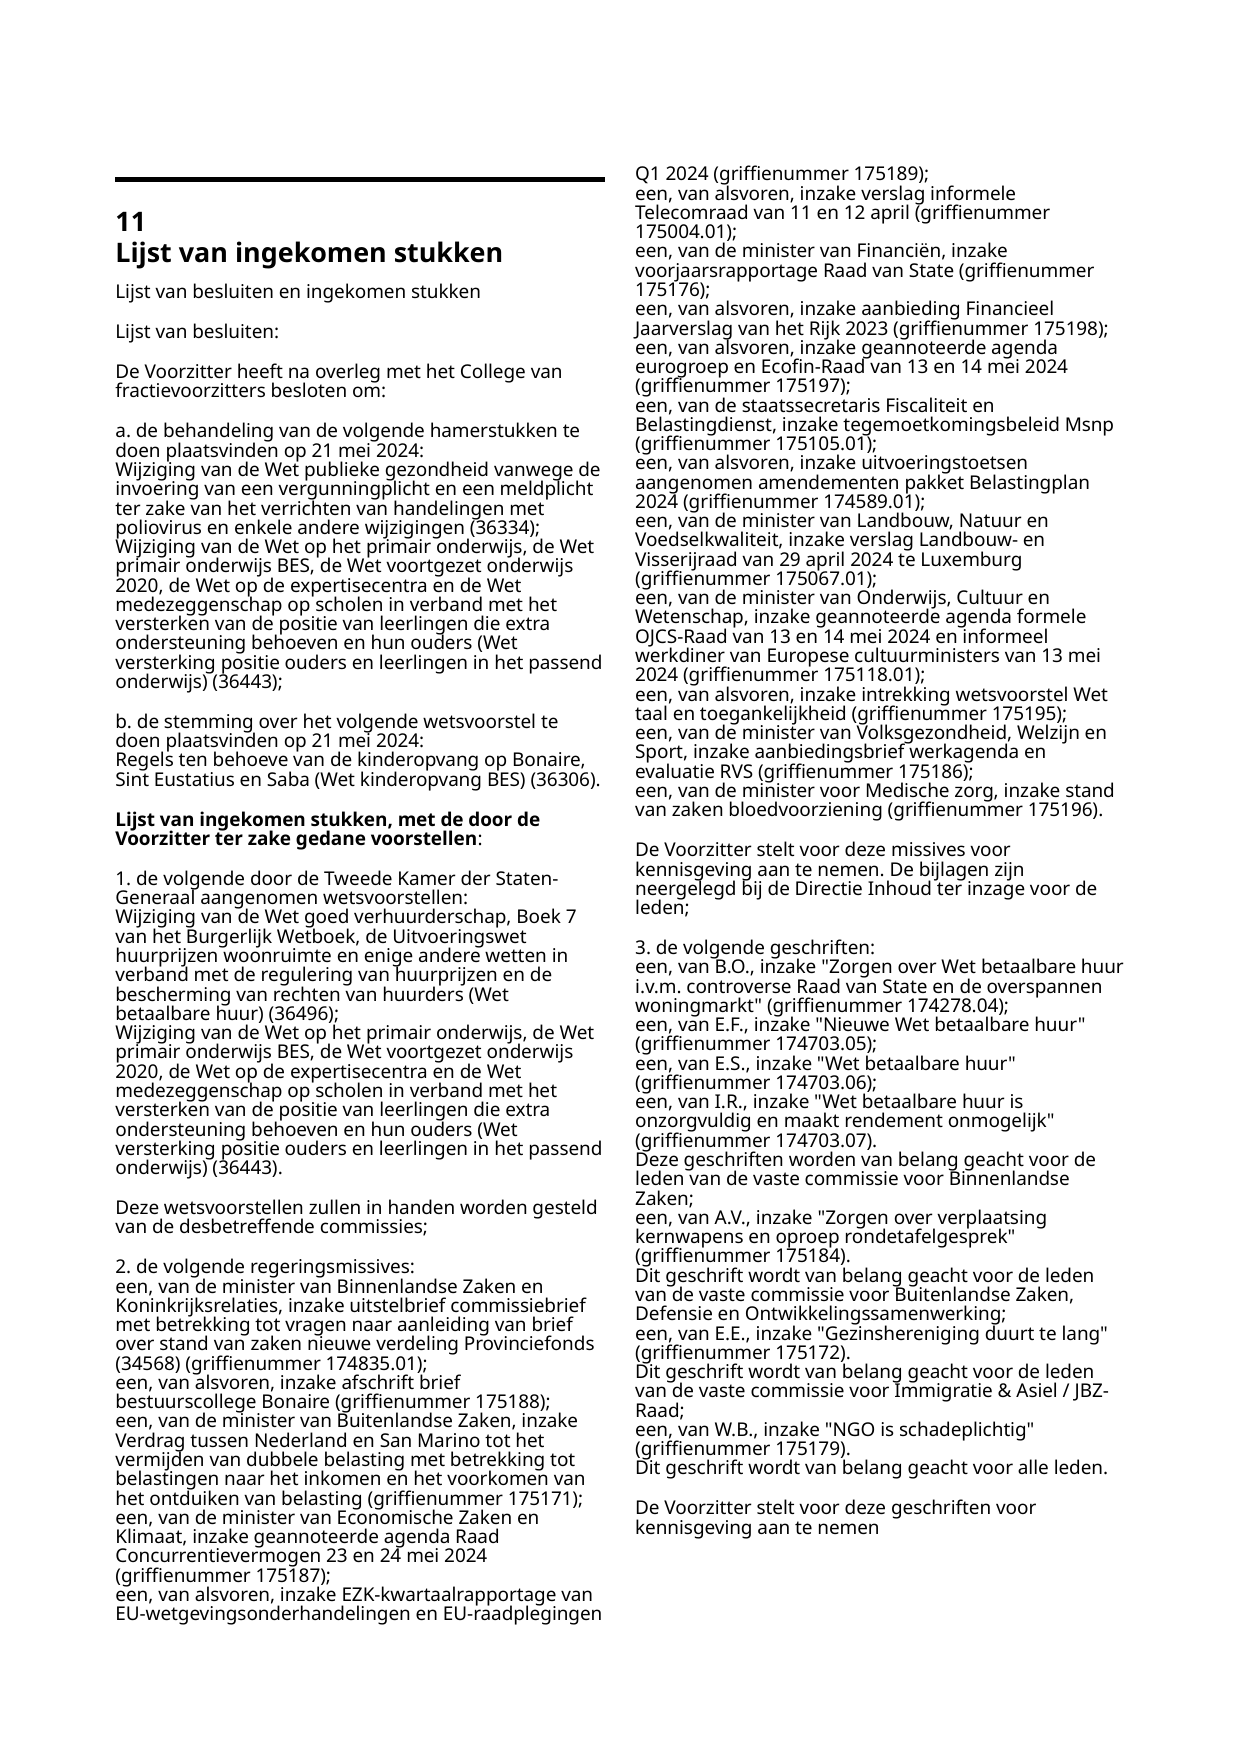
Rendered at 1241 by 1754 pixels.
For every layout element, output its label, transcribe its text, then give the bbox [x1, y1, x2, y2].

text een, van de minister van Onderwijs, Cultuur en Wetenschap, inzake geannoteerde agenda formele OJCS-Raad van 13 en 14 mei 2024 en informeel werkdiner van Europese cultuurministers van 13 mei 2024 (griffienummer 175118.01); [635, 589, 1125, 686]
text Wijziging van de Wet goed verhuurderschap, Boek 7 van het Burgerlijk Wetboek, de Uitvoeringswet huurprijzen woonruimte en enige andere wetten in verband met de regulering van huurprijzen en de bescherming van rechten van huurders (Wet betaalbare huur) (36496); [115, 908, 605, 1024]
text Lijst van ingekomen stukken, met de door de Voorzitter ter zake gedane voorstellen: [115, 811, 605, 849]
text Dit geschrift wordt van belang geacht voor alle leden. [635, 1459, 1125, 1479]
text een, van alsvoren, inzake afschrift brief bestuurscollege Bonaire (griffienummer 175188); [115, 1374, 605, 1412]
text een, van A.V., inzake "Zorgen over verplaatsing kernwapens en oproep rondetafelgesprek" (griffienummer 175184). [635, 1209, 1125, 1267]
text een, van W.B., inzake "NGO is schadeplichtig" (griffienummer 175179). [635, 1421, 1125, 1459]
text a. de behandeling van de volgende hamerstukken te doen plaatsvinden op 21 mei 2024: [115, 422, 605, 461]
text een, van E.E., inzake "Gezinshereniging duurt te lang" (griffienummer 175172). [635, 1324, 1125, 1363]
text De Voorzitter stelt voor deze missives voor kennisgeving aan te nemen. De bijlagen zijn neergelegd bij de Directie Inhoud ter inzage voor de leden; [635, 841, 1125, 918]
text 2. de volgende regeringsmissives: [115, 1258, 605, 1278]
text een, van E.F., inzake "Nieuwe Wet betaalbare huur" (griffienummer 174703.05); [635, 1016, 1125, 1055]
text een, van de minister van Binnenlandse Zaken en Koninkrijksrelaties, inzake uitstelbrief commissiebrief met betrekking tot vragen naar aanleiding van brief over stand van zaken nieuwe verdeling Provinciefonds (34568) (griffienummer 174835.01); [115, 1278, 605, 1374]
text Deze wetsvoorstellen zullen in handen worden gesteld van de desbetreffende commissies; [115, 1199, 605, 1238]
text Dit geschrift wordt van belang geacht voor de leden van de vaste commissie voor Buitenlandse Zaken, Defensie en Ontwikkelingssamenwerking; [635, 1267, 1125, 1324]
text 3. de volgende geschriften: [635, 939, 1125, 958]
text 1. de volgende door de Tweede Kamer der Staten-Generaal aangenomen wetsvoorstellen: [115, 870, 605, 908]
text Wijziging van de Wet publieke gezondheid vanwege de invoering van een vergunningplicht en een meldplicht ter zake van het verrichten van handelingen met poliovirus en enkele andere wijzigingen (36334); [115, 461, 605, 538]
text een, van alsvoren, inzake intrekking wetsvoorstel Wet taal en toegankelijkheid (griffienummer 175195); [635, 686, 1125, 724]
text De Voorzitter stelt voor deze geschriften voor kennisgeving aan te nemen [635, 1499, 1125, 1538]
text een, van E.S., inzake "Wet betaalbare huur" (griffienummer 174703.06); [635, 1055, 1125, 1093]
text een, van alsvoren, inzake aanbieding Financieel Jaarverslag van het Rijk 2023 (griffienummer 175198); [635, 300, 1125, 339]
text Q1 2024 (griffienummer 175189); [635, 165, 1125, 184]
text Wijziging van de Wet op het primair onderwijs, de Wet primair onderwijs BES, de Wet voortgezet onderwijs 2020, de Wet op de expertisecentra en de Wet medezeggenschap op scholen in verband met het versterken van de positie van leerlingen die extra ondersteuning behoeven en hun ouders (Wet versterking positie ouders en leerlingen in het passend onderwijs) (36443). [115, 1024, 605, 1178]
text een, van alsvoren, inzake geannoteerde agenda eurogroep en Ecofin-Raad van 13 en 14 mei 2024 (griffienummer 175197); [635, 339, 1125, 397]
text Lijst van besluiten: [115, 323, 605, 342]
text een, van de staatssecretaris Fiscaliteit en Belastingdienst, inzake tegemoetkomingsbeleid Msnp (griffienummer 175105.01); [635, 397, 1125, 454]
text b. de stemming over het volgende wetsvoorstel te doen plaatsvinden op 21 mei 2024: [115, 713, 605, 751]
text Lijst van ingekomen stukken [115, 239, 605, 283]
text een, van alsvoren, inzake verslag informele Telecomraad van 11 en 12 april (griffienummer 175004.01); [635, 184, 1125, 242]
text Lijst van besluiten en ingekomen stukken [115, 283, 605, 302]
text 11 [115, 203, 605, 239]
text een, van de minister van Buitenlandse Zaken, inzake Verdrag tussen Nederland en San Marino tot het vermijden van dubbele belasting met betrekking tot belastingen naar het inkomen en het voorkomen van het ontduiken van belasting (griffienummer 175171); [115, 1412, 605, 1509]
text Deze geschriften worden van belang geacht voor de leden van de vaste commissie voor Binnenlandse Zaken; [635, 1151, 1125, 1209]
text Regels ten behoeve van de kinderopvang op Bonaire, Sint Eustatius en Saba (Wet kinderopvang BES) (36306). [115, 751, 605, 790]
text een, van de minister voor Medische zorg, inzake stand van zaken bloedvoorziening (griffienummer 175196). [635, 782, 1125, 821]
text een, van I.R., inzake "Wet betaalbare huur is onzorgvuldig en maakt rendement onmogelijk" (griffienummer 174703.07). [635, 1093, 1125, 1151]
text De Voorzitter heeft na overleg met het College van fractievoorzitters besloten om: [115, 363, 605, 402]
text een, van alsvoren, inzake EZK-kwartaalrapportage van EU-wetgevingsonderhandelingen en EU-raadplegingen [115, 1586, 605, 1624]
text een, van de minister van Economische Zaken en Klimaat, inzake geannoteerde agenda Raad Concurrentievermogen 23 en 24 mei 2024 (griffienummer 175187); [115, 1509, 605, 1586]
text een, van de minister van Financiën, inzake voorjaarsrapportage Raad van State (griffienummer 175176); [635, 242, 1125, 300]
text een, van alsvoren, inzake uitvoeringstoetsen aangenomen amendementen pakket Belastingplan 2024 (griffienummer 174589.01); [635, 454, 1125, 512]
text een, van de minister van Volksgezondheid, Welzijn en Sport, inzake aanbiedingsbrief werkagenda en evaluatie RVS (griffienummer 175186); [635, 724, 1125, 782]
text Wijziging van de Wet op het primair onderwijs, de Wet primair onderwijs BES, de Wet voortgezet onderwijs 2020, de Wet op de expertisecentra en de Wet medezeggenschap op scholen in verband met het versterken van de positie van leerlingen die extra ondersteuning behoeven en hun ouders (Wet versterking positie ouders en leerlingen in het passend onderwijs) (36443); [115, 538, 605, 692]
text Dit geschrift wordt van belang geacht voor de leden van de vaste commissie voor Immigratie & Asiel / JBZ-Raad; [635, 1363, 1125, 1421]
text een, van de minister van Landbouw, Natuur en Voedselkwaliteit, inzake verslag Landbouw- en Visserijraad van 29 april 2024 te Luxemburg (griffienummer 175067.01); [635, 512, 1125, 589]
text een, van B.O., inzake "Zorgen over Wet betaalbare huur i.v.m. controverse Raad van State en de overspannen woningmarkt" (griffienummer 174278.04); [635, 958, 1125, 1016]
